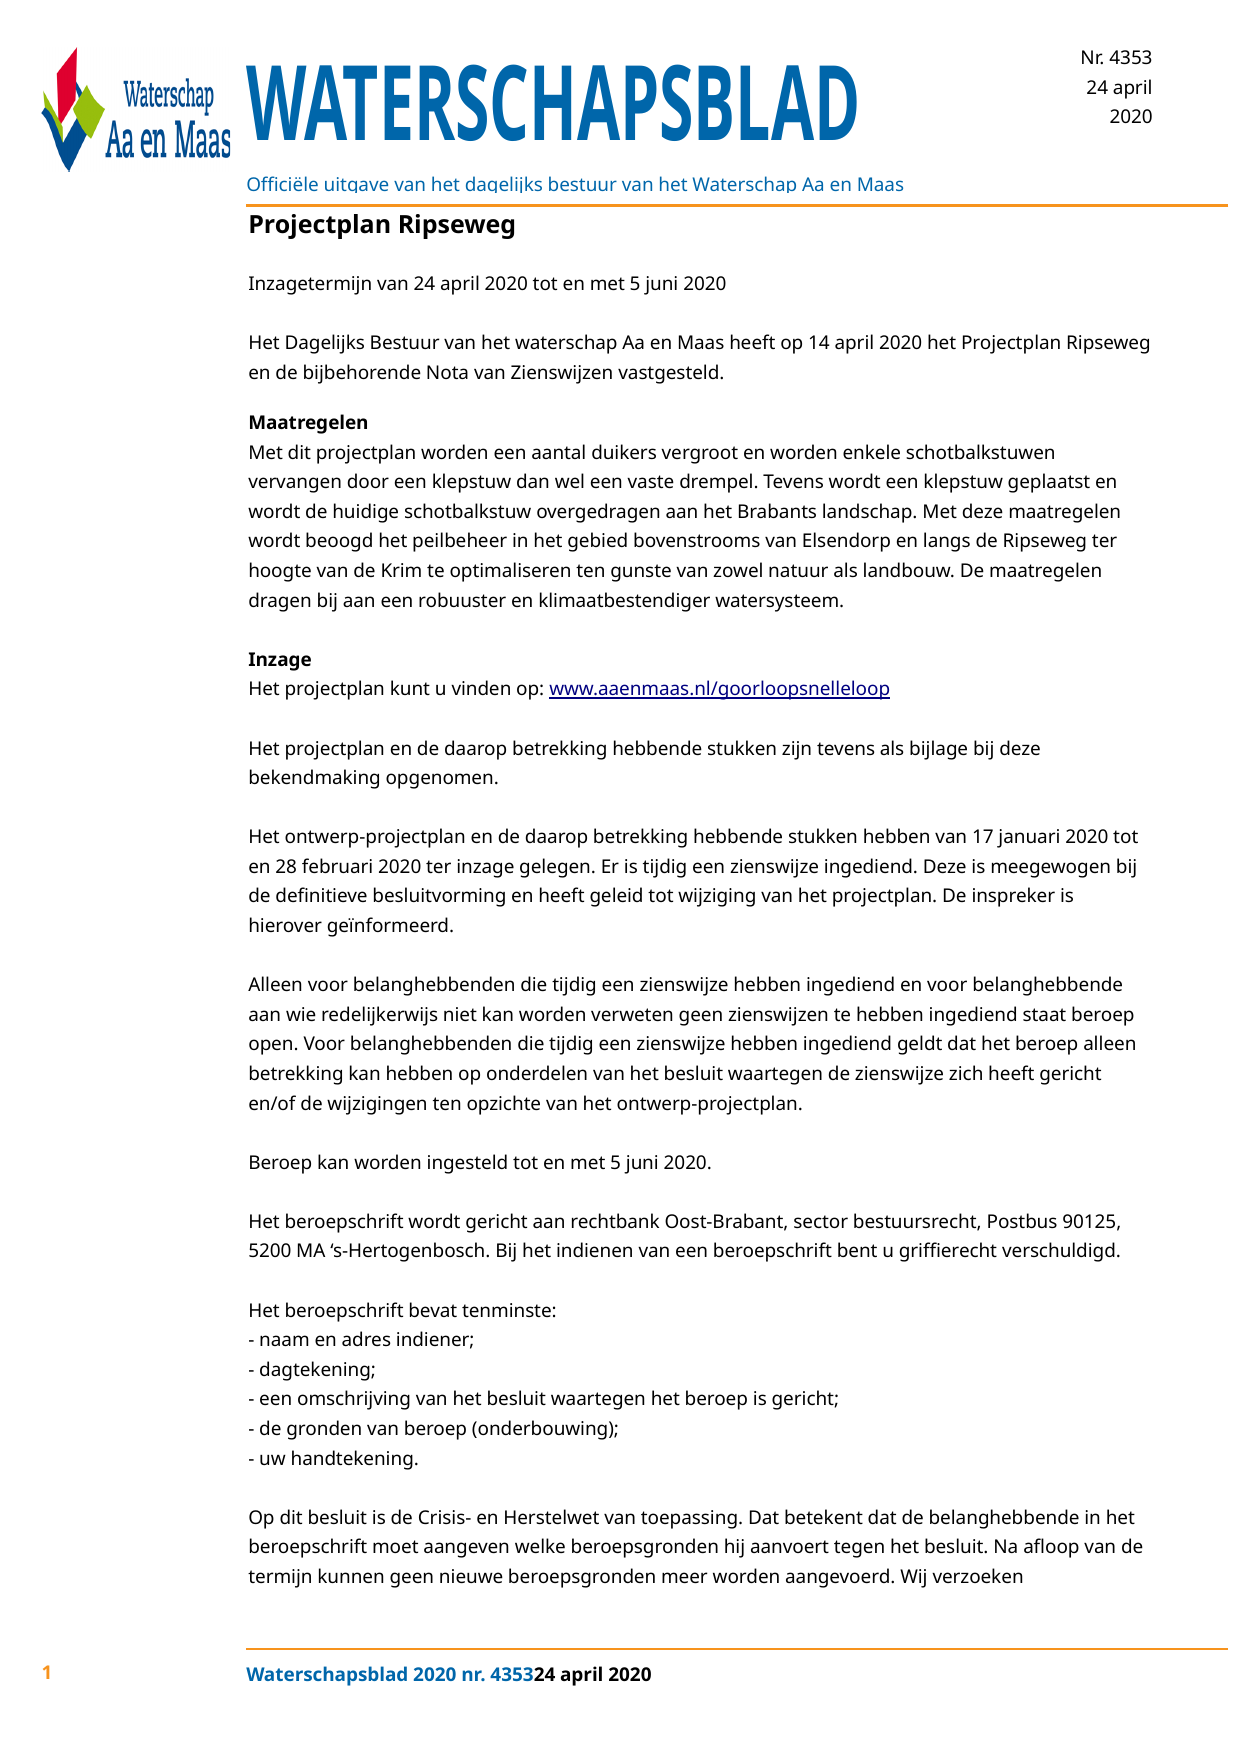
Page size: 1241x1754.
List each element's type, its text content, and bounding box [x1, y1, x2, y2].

text - de gronden van beroep (onderbouwing); [248, 1415, 1152, 1441]
picture [41, 47, 231, 172]
text Alleen voor belanghebbenden die tijdig een zienswijze hebben ingediend en voor belanghebbende aan wie redelijkerwijs niet kan worden verweten geen zienswijzen te hebben ingediend staat beroep open. Voor belanghebbenden die tijdig een zienswijze hebben ingediend geldt dat het beroep alleen betrekking kan hebben op onderdelen van het besluit waartegen de zienswijze zich heeft gericht en/of de wijzigingen ten opzichte van het ontwerp-projectplan. [248, 971, 1152, 1116]
text Beroep kan worden ingesteld tot en met 5 juni 2020. [248, 1149, 1152, 1175]
text Inzagetermijn van 24 april 2020 tot en met 5 juni 2020 [248, 270, 1152, 296]
text Het projectplan kunt u vinden op: www.aaenmaas.nl/goorloopsnelleloop [248, 676, 1152, 701]
text - een omschrijving van het besluit waartegen het beroep is gericht; [248, 1386, 1152, 1411]
text - uw handtekening. [248, 1445, 1152, 1471]
text - naam en adres indiener; [248, 1326, 1152, 1352]
text Het beroepschrift wordt gericht aan rechtbank Oost-Brabant, sector bestuursrecht, Postbus 90125, 5200 MA ‘s-Hertogenbosch. Bij het indienen van een beroepschrift bent u griffierecht verschuldigd. [248, 1208, 1152, 1263]
text Projectplan Ripseweg [248, 207, 1152, 241]
text Het beroepschrift bevat tenminste: [248, 1297, 1152, 1323]
text Het Dagelijks Bestuur van het waterschap Aa en Maas heeft op 14 april 2020 het Projectplan Ripseweg en de bijbehorende Nota van Zienswijzen vastgesteld. [248, 329, 1152, 385]
text Op dit besluit is de Crisis- en Herstelwet van toepassing. Dat betekent dat de belanghebbende in het beroepschrift moet aangeven welke beroepsgronden hij aanvoert tegen het besluit. Na afloop van de termijn kunnen geen nieuwe beroepsgronden meer worden aangevoerd. Wij verzoeken [248, 1504, 1152, 1589]
text Het ontwerp-projectplan en de daarop betrekking hebbende stukken hebben van 17 januari 2020 tot en 28 februari 2020 ter inzage gelegen. Er is tijdig een zienswijze ingediend. Deze is meegewogen bij de definitieve besluitvorming en heeft geleid tot wijziging van het projectplan. De inspreker is hierover geïnformeerd. [248, 823, 1152, 938]
text Met dit projectplan worden een aantal duikers vergroot en worden enkele schotbalkstuwen vervangen door een klepstuw dan wel een vaste drempel. Tevens wordt een klepstuw geplaatst en wordt de huidige schotbalkstuw overgedragen aan het Brabants landschap. Met deze maatregelen wordt beoogd het peilbeheer in het gebied bovenstrooms van Elsendorp en langs de Ripseweg ter hoogte van de Krim te optimaliseren ten gunste van zowel natuur als landbouw. De maatregelen dragen bij aan een robuuster en klimaatbestendiger watersysteem. [248, 439, 1152, 613]
text Inzage [248, 646, 1152, 672]
text - dagtekening; [248, 1356, 1152, 1382]
text Het projectplan en de daarop betrekking hebbende stukken zijn tevens als bijlage bij deze bekendmaking opgenomen. [248, 735, 1152, 790]
text Maatregelen [248, 409, 1152, 435]
